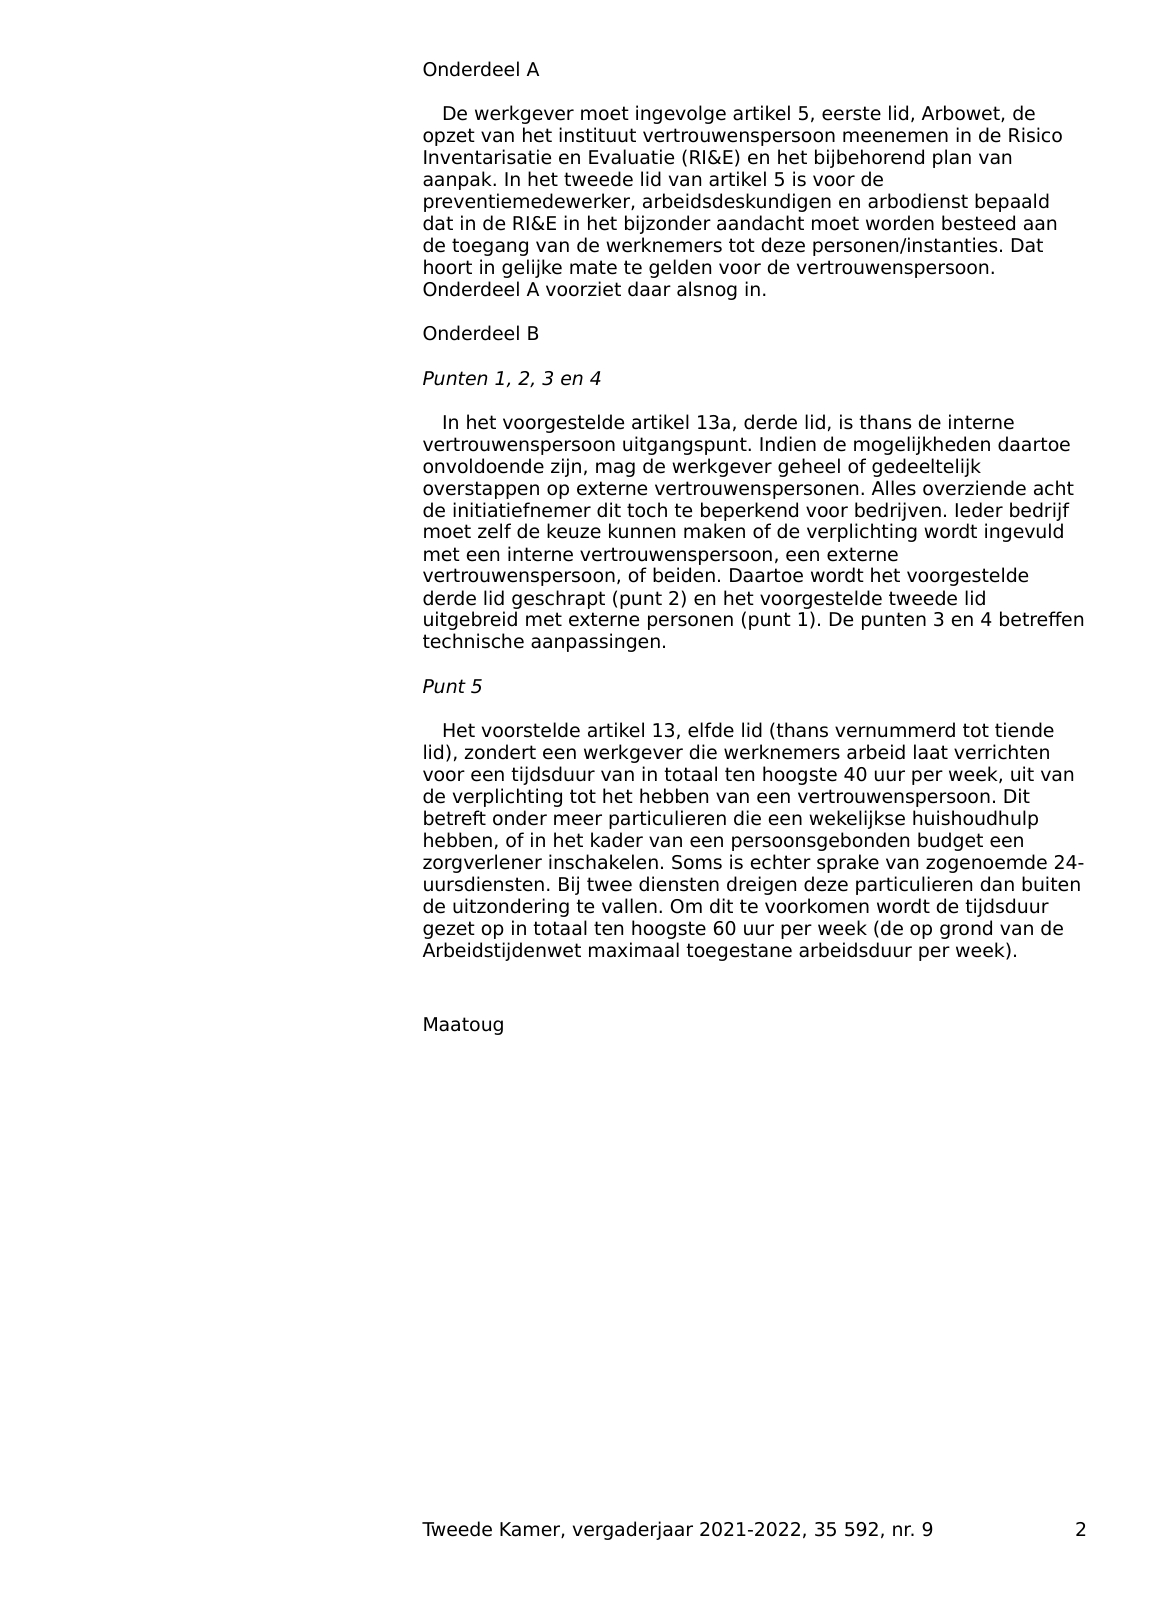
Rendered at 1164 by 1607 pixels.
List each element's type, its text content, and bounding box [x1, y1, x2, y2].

subtitle Punt 5 [422, 676, 1087, 697]
text Het voorstelde artikel 13, elfde lid (thans vernummerd tot tiende lid), zondert een werkgever die werknemers arbeid laat verrichten voor een tijdsduur van in totaal ten hoogste 40 uur per week, uit van de verplichting tot het hebben van een vertrouwenspersoon. Dit betreft onder meer particulieren die een wekelijkse huishoudhulp hebben, of in het kader van een persoonsgebonden budget een zorgverlener inschakelen. Soms is echter sprake van zogenoemde 24-uursdiensten. Bij twee diensten dreigen deze particulieren dan buiten de uitzondering te vallen. Om dit te voorkomen wordt de tijdsduur gezet op in totaal ten hoogste 60 uur per week (de op grond van de Arbeidstijdenwet maximaal toegestane arbeidsduur per week). [422, 720, 1087, 961]
text In het voorgestelde artikel 13a, derde lid, is thans de interne vertrouwenspersoon uitgangspunt. Indien de mogelijkheden daartoe onvoldoende zijn, mag de werkgever geheel of gedeeltelijk overstappen op externe vertrouwenspersonen. Alles overziende acht de initiatiefnemer dit toch te beperkend voor bedrijven. Ieder bedrijf moet zelf de keuze kunnen maken of de verplichting wordt ingevuld met een interne vertrouwenspersoon, een externe vertrouwenspersoon, of beiden. Daartoe wordt het voorgestelde derde lid geschrapt (punt 2) en het voorgestelde tweede lid uitgebreid met externe personen (punt 1). De punten 3 en 4 betreffen technische aanpassingen. [422, 412, 1087, 653]
text De werkgever moet ingevolge artikel 5, eerste lid, Arbowet, de opzet van het instituut vertrouwenspersoon meenemen in de Risico Inventarisatie en Evaluatie (RI&E) en het bijbehorend plan van aanpak. In het tweede lid van artikel 5 is voor de preventiemedewerker, arbeidsdeskundigen en arbodienst bepaald dat in de RI&E in het bijzonder aandacht moet worden besteed aan de toegang van de werknemers tot deze personen/instanties. Dat hoort in gelijke mate te gelden voor de vertrouwenspersoon. Onderdeel A voorziet daar alsnog in. [422, 103, 1087, 301]
subtitle Punten 1, 2, 3 en 4 [422, 367, 1087, 389]
subtitle Onderdeel A [422, 59, 1087, 81]
text Maatoug [422, 991, 1087, 1035]
subtitle Onderdeel B [422, 323, 1087, 345]
